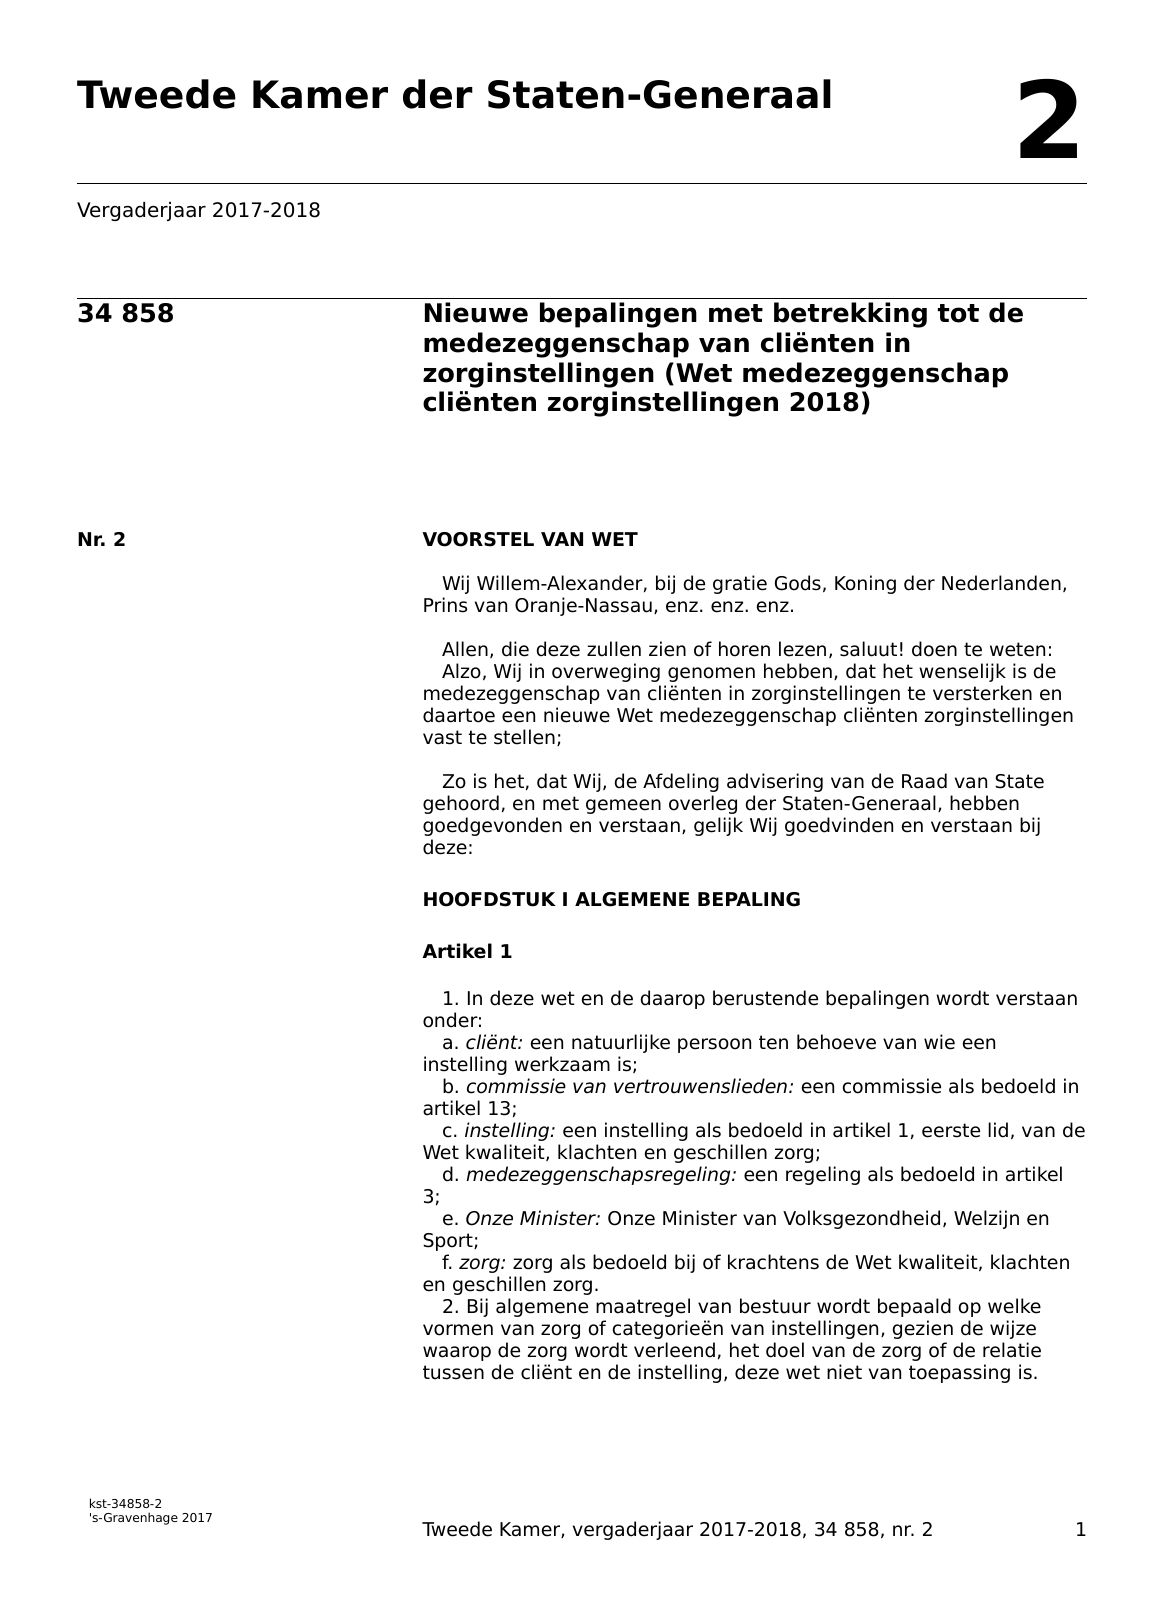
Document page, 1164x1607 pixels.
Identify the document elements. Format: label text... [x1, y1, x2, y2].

text d. medezeggenschapsregeling: een regeling als bedoeld in artikel 3; [422, 1164, 1087, 1208]
text Wij Willem-Alexander, bij de gratie Gods, Koning der Nederlanden, Prins van Oranje-Nassau, enz. enz. enz. [422, 573, 1087, 617]
table_header 2 [886, 59, 1087, 183]
text Allen, die deze zullen zien of horen lezen, saluut! doen te weten: [422, 639, 1087, 661]
table_cell Vergaderjaar 2017-2018 [77, 184, 1087, 298]
text Zo is het, dat Wij, de Afdeling advisering van de Raad van State gehoord, en met gemeen overleg der Staten-Generaal, hebben goedgevonden en verstaan, gelijk Wij goedvinden en verstaan bij deze: [422, 771, 1087, 859]
table_header Tweede Kamer der Staten-Generaal [77, 59, 886, 183]
text 2. Bij algemene maatregel van bestuur wordt bepaald op welke vormen van zorg of categorieën van instellingen, gezien de wijze waarop de zorg wordt verleend, het doel van de zorg of de relatie tussen de cliënt en de instelling, deze wet niet van toepassing is. [422, 1296, 1087, 1384]
subtitle 34 858 Nieuwe bepalingen met betrekking tot de medezeggenschap van cliënten in zorginstellingen (Wet medezeggenschap cliënten zorginstellingen 2018) [77, 299, 1087, 418]
subtitle Artikel 1 [422, 941, 1087, 963]
text e. Onze Minister: Onze Minister van Volksgezondheid, Welzijn en Sport; [422, 1208, 1087, 1252]
text kst-34858-2 [88, 1497, 323, 1511]
text 1. In deze wet en de daarop berustende bepalingen wordt verstaan onder: [422, 988, 1087, 1032]
text b. commissie van vertrouwenslieden: een commissie als bedoeld in artikel 13; [422, 1076, 1087, 1120]
text Alzo, Wij in overweging genomen hebben, dat het wenselijk is de medezeggenschap van cliënten in zorginstellingen te versterken en daartoe een nieuwe Wet medezeggenschap cliënten zorginstellingen vast te stellen; [422, 661, 1087, 749]
subtitle Nr. 2 VOORSTEL VAN WET [77, 529, 1087, 551]
text 's-Gravenhage 2017 [88, 1511, 323, 1525]
text a. cliënt: een natuurlijke persoon ten behoeve van wie een instelling werkzaam is; [422, 1032, 1087, 1076]
text c. instelling: een instelling als bedoeld in artikel 1, eerste lid, van de Wet kwaliteit, klachten en geschillen zorg; [422, 1120, 1087, 1164]
text f. zorg: zorg als bedoeld bij of krachtens de Wet kwaliteit, klachten en geschillen zorg. [422, 1252, 1087, 1296]
subtitle HOOFDSTUK I ALGEMENE BEPALING [422, 889, 1087, 911]
